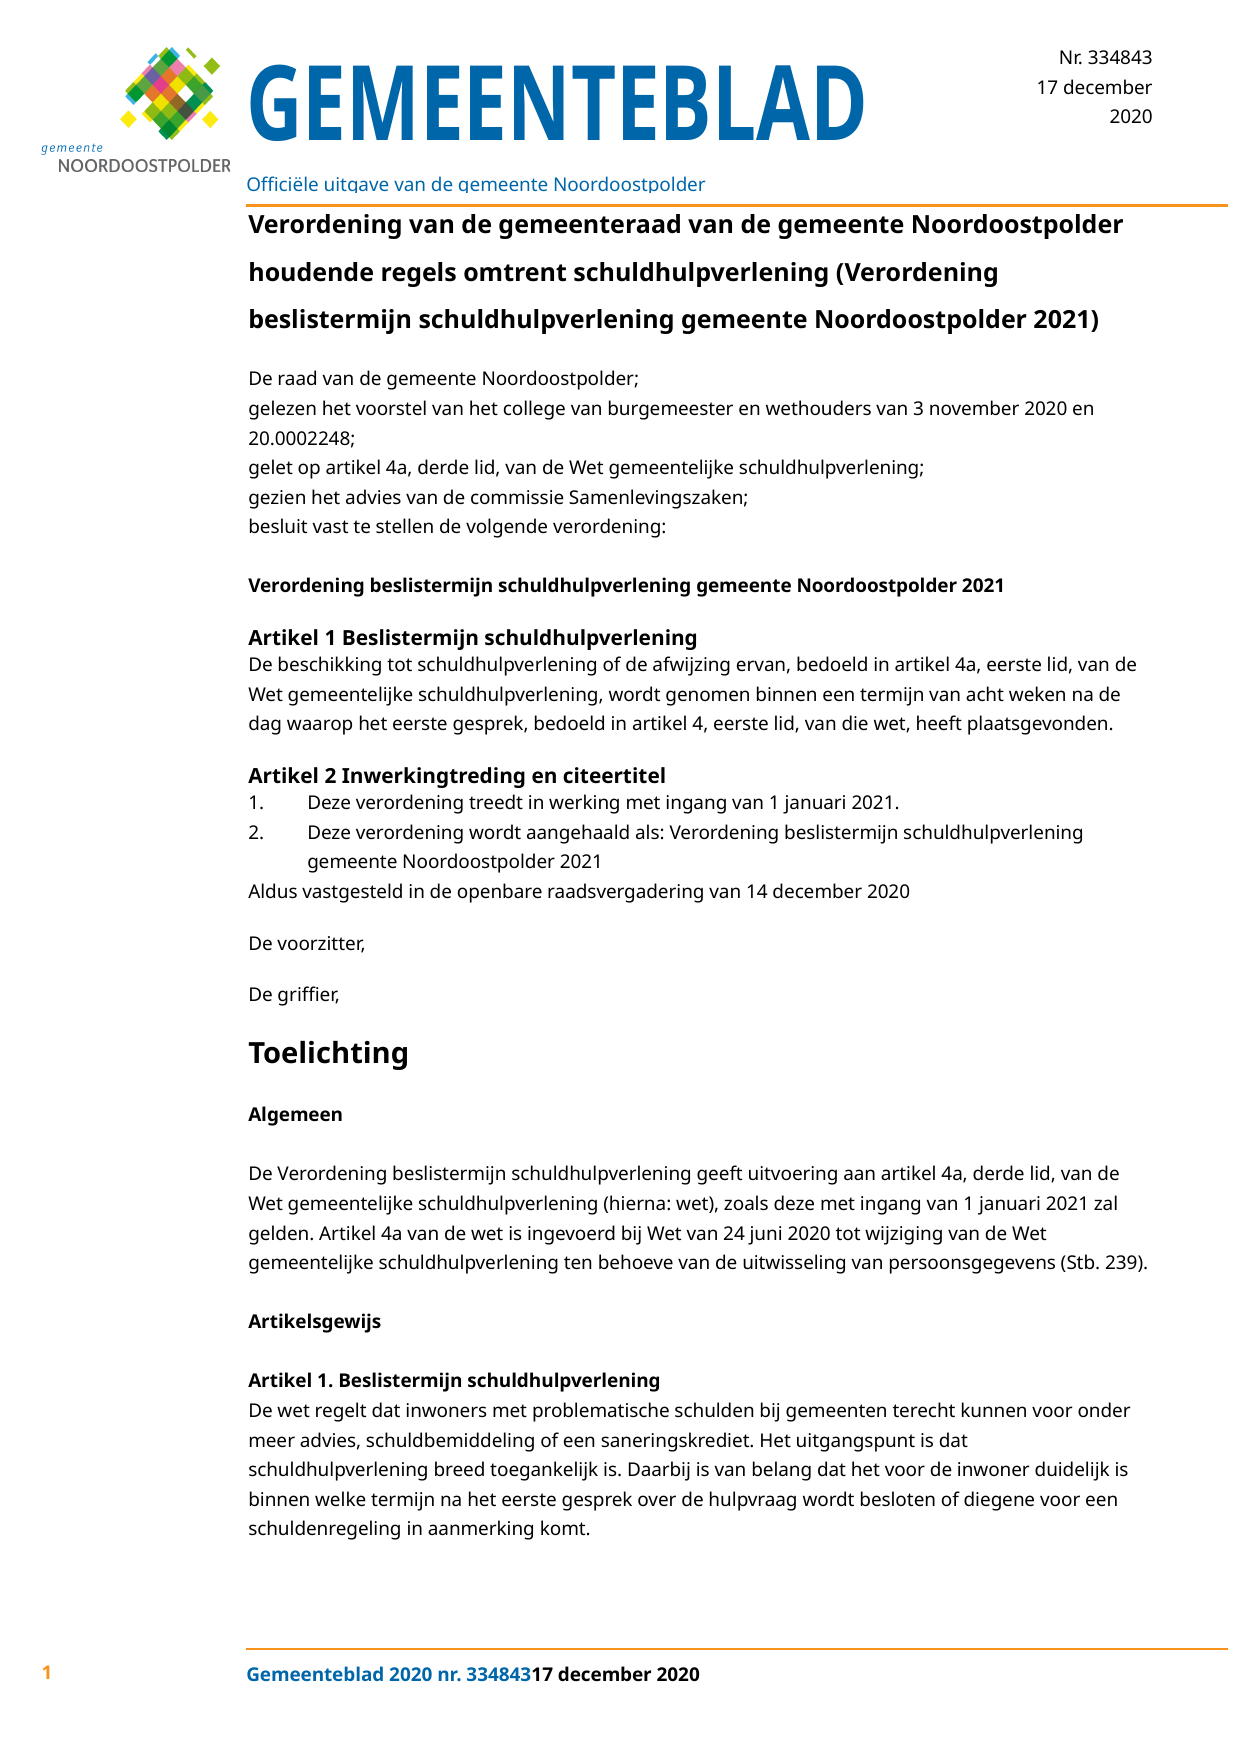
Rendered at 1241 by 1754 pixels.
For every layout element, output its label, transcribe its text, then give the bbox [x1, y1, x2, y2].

text Toelichting [248, 1033, 1152, 1072]
text De Verordening beslistermijn schuldhulpverlening geeft uitvoering aan artikel 4a, derde lid, van de Wet gemeentelijke schuldhulpverlening (hierna: wet), zoals deze met ingang van 1 januari 2021 zal gelden. Artikel 4a van de wet is ingevoerd bij Wet van 24 juni 2020 tot wijziging van de Wet gemeentelijke schuldhulpverlening ten behoeve van de uitwisseling van persoonsgegevens (Stb. 239). [248, 1161, 1152, 1275]
text Aldus vastgesteld in de openbare raadsvergadering van 14 december 2020 [248, 878, 1152, 904]
text De griffier, [248, 981, 1152, 1007]
text Artikel 2 Inwerkingtreding en citeertitel [248, 761, 1152, 789]
text Artikel 1 Beslistermijn schuldhulpverlening [248, 623, 1152, 651]
text De wet regelt dat inwoners met problematische schulden bij gemeenten terecht kunnen voor onder meer advies, schuldbemiddeling of een saneringskrediet. Het uitgangspunt is dat schuldhulpverlening breed toegankelijk is. Daarbij is van belang dat het voor de inwoner duidelijk is binnen welke termijn na het eerste gesprek over de hulpvraag wordt besloten of diegene voor een schuldenregeling in aanmerking komt. [248, 1397, 1152, 1541]
text Algemeen [248, 1101, 1152, 1127]
text gelet op artikel 4a, derde lid, van de Wet gemeentelijke schuldhulpverlening; [248, 454, 1152, 480]
text Verordening van de gemeenteraad van de gemeente Noordoostpolder houdende regels omtrent schuldhulpverlening (Verordening beslistermijn schuldhulpverlening gemeente Noordoostpolder 2021) [248, 207, 1152, 336]
text gelezen het voorstel van het college van burgemeester en wethouders van 3 november 2020 en 20.0002248; [248, 395, 1152, 450]
text gezien het advies van de commissie Samenlevingszaken; [248, 484, 1152, 509]
text Verordening beslistermijn schuldhulpverlening gemeente Noordoostpolder 2021 [248, 573, 1152, 598]
text De beschikking tot schuldhulpverlening of de afwijzing ervan, bedoeld in artikel 4a, eerste lid, van de Wet gemeentelijke schuldhulpverlening, wordt genomen binnen een termijn van acht weken na de dag waarop het eerste gesprek, bedoeld in artikel 4, eerste lid, van die wet, heeft plaatsgevonden. [248, 651, 1152, 736]
text besluit vast te stellen de volgende verordening: [248, 513, 1152, 539]
text Artikel 1. Beslistermijn schuldhulpverlening [248, 1368, 1152, 1393]
list Deze verordening wordt aangehaald als: Verordening beslistermijn schuldhulpverlening gemeente Noordoostpolder 2021 [248, 819, 1152, 874]
picture [41, 47, 231, 172]
text De raad van de gemeente Noordoostpolder; [248, 366, 1152, 391]
text De voorzitter, [248, 930, 1152, 955]
text Artikelsgewijs [248, 1308, 1152, 1334]
list Deze verordening treedt in werking met ingang van 1 januari 2021. [248, 789, 1152, 815]
